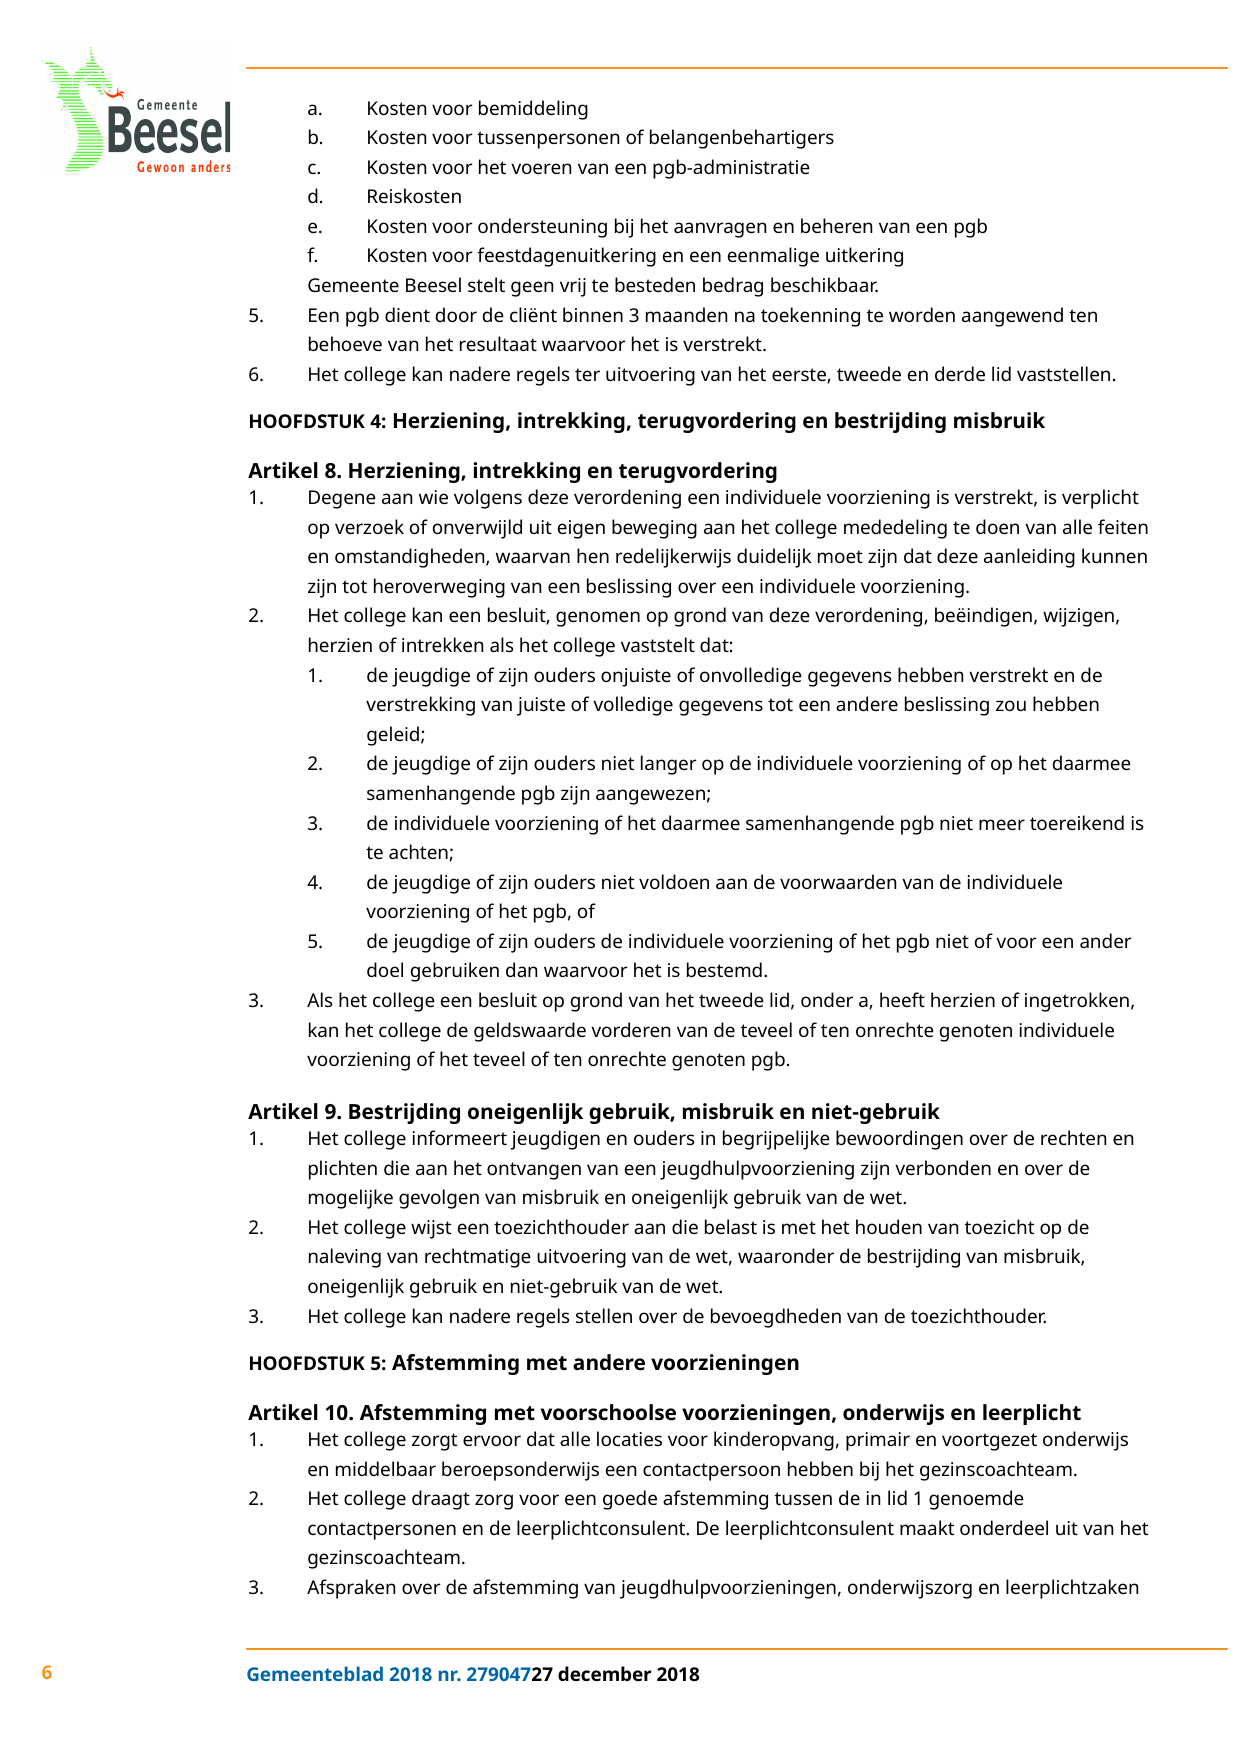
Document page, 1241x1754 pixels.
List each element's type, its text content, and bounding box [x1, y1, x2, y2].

list de jeugdige of zijn ouders niet langer op de individuele voorziening of op het daarmee samenhangende pgb zijn aangewezen; [307, 751, 1152, 806]
text Artikel 8. Herziening, intrekking en terugvordering [248, 456, 1152, 484]
list Kosten voor tussenpersonen of belangenbehartigers [307, 124, 1152, 150]
list Het college kan een besluit, genomen op grond van deze verordening, beëindigen, wijzigen, herzien of intrekken als het college vaststelt dat: [248, 603, 1152, 658]
text HOOFDSTUK 4: Herziening, intrekking, terugvordering en bestrijding misbruik [248, 407, 1152, 435]
list de jeugdige of zijn ouders onjuiste of onvolledige gegevens hebben verstrekt en de verstrekking van juiste of volledige gegevens tot een andere beslissing zou hebben geleid; [307, 662, 1152, 747]
list Gemeente Beesel stelt geen vrij te besteden bedrag beschikbaar. [248, 272, 1152, 298]
list Het college informeert jeugdigen en ouders in begrijpelijke bewoordingen over de rechten en plichten die aan het ontvangen van een jeugdhulpvoorziening zijn verbonden en over de mogelijke gevolgen van misbruik en oneigenlijk gebruik van de wet. [248, 1125, 1152, 1210]
list de jeugdige of zijn ouders niet voldoen aan de voorwaarden van de individuele voorziening of het pgb, of [307, 869, 1152, 924]
list Afspraken over de afstemming van jeugdhulpvoorzieningen, onderwijszorg en leerplichtzaken [248, 1574, 1152, 1600]
text HOOFDSTUK 5: Afstemming met andere voorzieningen [248, 1348, 1152, 1377]
list Het college kan nadere regels stellen over de bevoegdheden van de toezichthouder. [248, 1303, 1152, 1328]
list Kosten voor ondersteuning bij het aanvragen en beheren van een pgb [307, 213, 1152, 239]
list de jeugdige of zijn ouders de individuele voorziening of het pgb niet of voor een ander doel gebruiken dan waarvoor het is bestemd. [307, 928, 1152, 983]
list Degene aan wie volgens deze verordening een individuele voorziening is verstrekt, is verplicht op verzoek of onverwijld uit eigen beweging aan het college mededeling te doen van alle feiten en omstandigheden, waarvan hen redelijkerwijs duidelijk moet zijn dat deze aanleiding kunnen zijn tot heroverweging van een beslissing over een individuele voorziening. [248, 484, 1152, 599]
list Kosten voor bemiddeling [307, 95, 1152, 121]
list Kosten voor het voeren van een pgb-administratie [307, 154, 1152, 180]
list Een pgb dient door de cliënt binnen 3 maanden na toekenning te worden aangewend ten behoeve van het resultaat waarvoor het is verstrekt. [248, 302, 1152, 357]
list Het college draagt zorg voor een goede afstemming tussen de in lid 1 genoemde contactpersonen en de leerplichtconsulent. De leerplichtconsulent maakt onderdeel uit van het gezinscoachteam. [248, 1485, 1152, 1570]
text Artikel 10. Afstemming met voorschoolse voorzieningen, onderwijs en leerplicht [248, 1398, 1152, 1426]
picture [41, 47, 231, 172]
list Reiskosten [307, 183, 1152, 209]
list Als het college een besluit op grond van het tweede lid, onder a, heeft herzien of ingetrokken, kan het college de geldswaarde vorderen van de teveel of ten onrechte genoten individuele voorziening of het teveel of ten onrechte genoten pgb. [248, 987, 1152, 1072]
list Het college wijst een toezichthouder aan die belast is met het houden van toezicht op de naleving van rechtmatige uitvoering van de wet, waaronder de bestrijding van misbruik, oneigenlijk gebruik en niet-gebruik van de wet. [248, 1214, 1152, 1299]
text Artikel 9. Bestrijding oneigenlijk gebruik, misbruik en niet-gebruik [248, 1097, 1152, 1125]
list de individuele voorziening of het daarmee samenhangende pgb niet meer toereikend is te achten; [307, 810, 1152, 865]
list Het college kan nadere regels ter uitvoering van het eerste, tweede en derde lid vaststellen. [248, 361, 1152, 387]
list Kosten voor feestdagenuitkering en een eenmalige uitkering [307, 243, 1152, 268]
list Het college zorgt ervoor dat alle locaties voor kinderopvang, primair en voortgezet onderwijs en middelbaar beroepsonderwijs een contactpersoon hebben bij het gezinscoachteam. [248, 1426, 1152, 1481]
